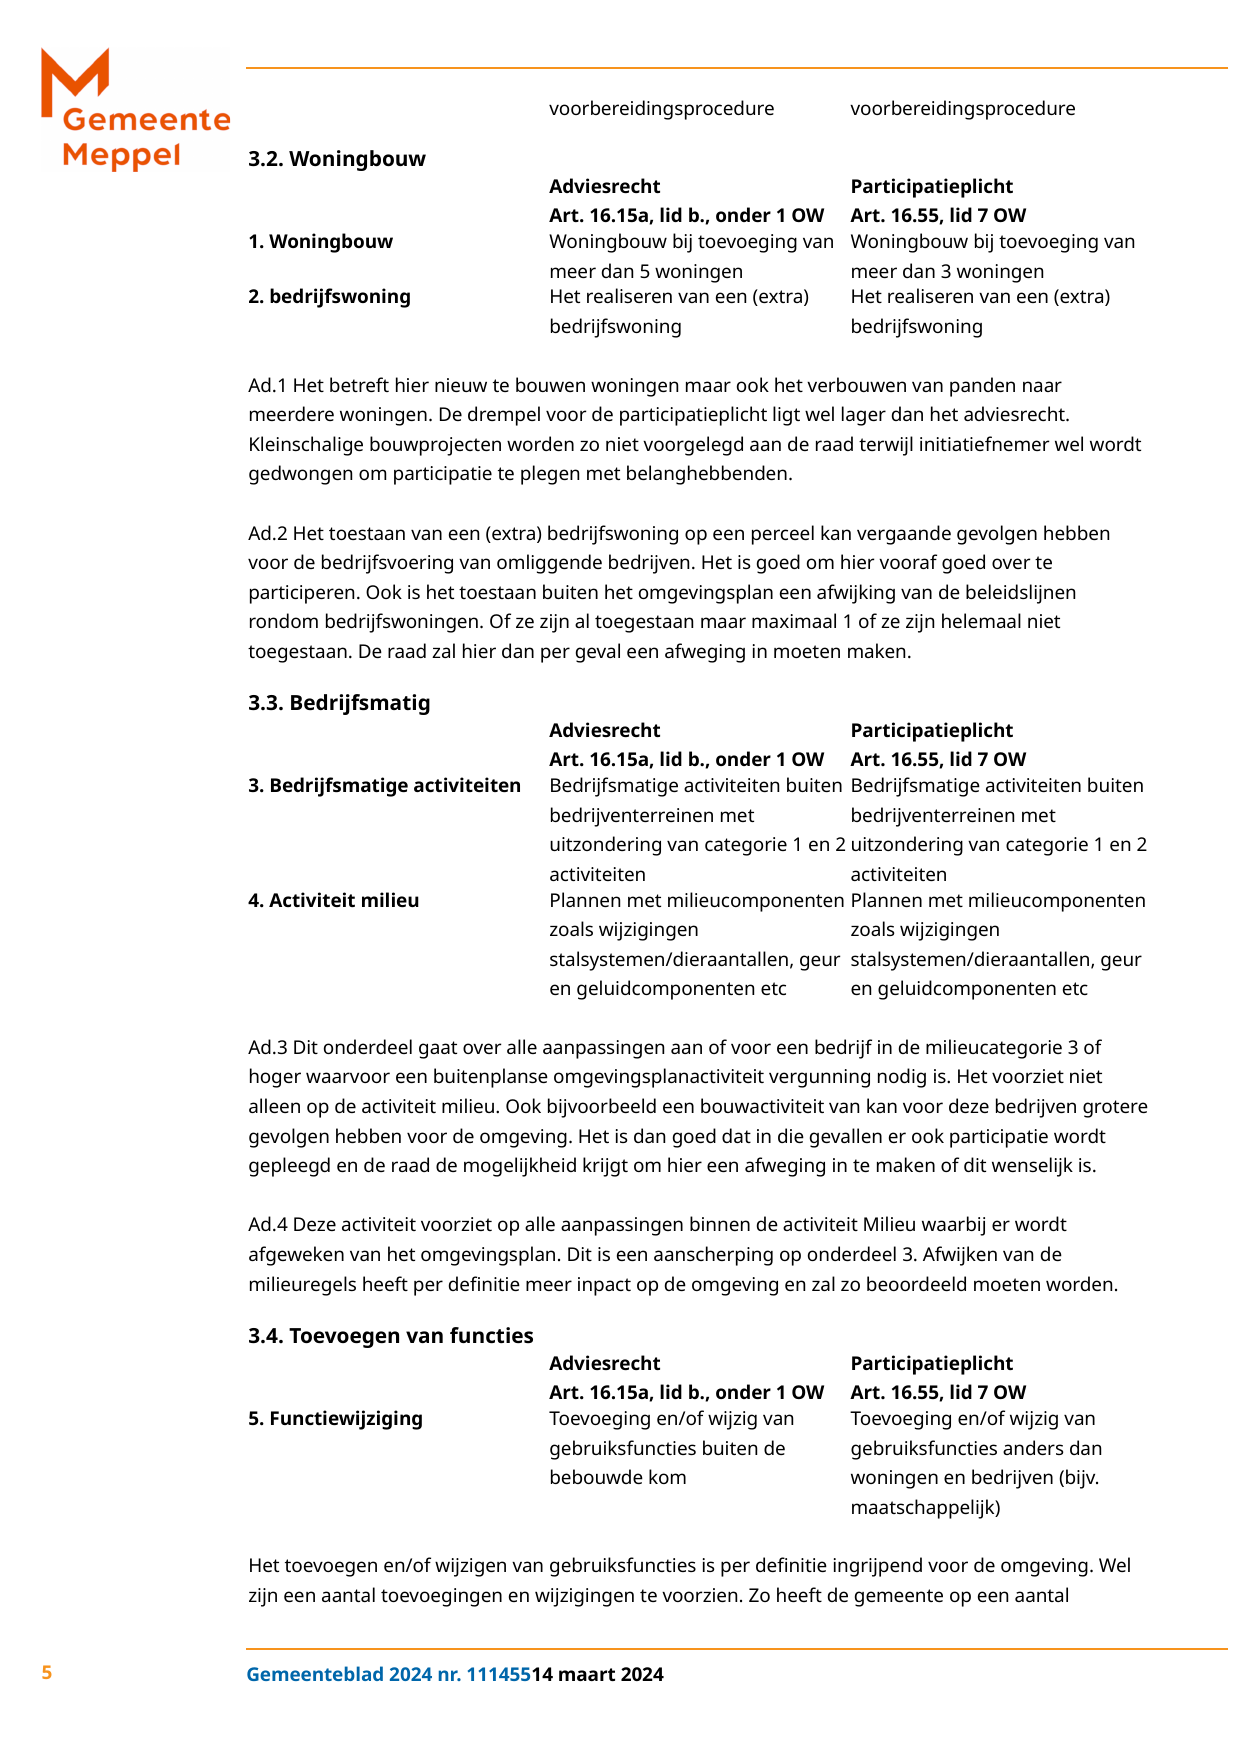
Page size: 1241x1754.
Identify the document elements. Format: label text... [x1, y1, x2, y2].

table_header [248, 173, 549, 228]
table_header Participatieplicht Art. 16.55, lid 7 OW [850, 717, 1152, 772]
table_cell Plannen met milieucomponenten zoals wijzigingen stalsystemen/dieraantallen, geur en geluidcomponenten etc [850, 887, 1152, 1001]
table_cell Woningbouw bij toevoeging van meer dan 5 woningen [549, 229, 850, 284]
text Ad.4 Deze activiteit voorziet op alle aanpassingen binnen de activiteit Milieu waarbij er wordt afgeweken van het omgevingsplan. Dit is een aanscherping op onderdeel 3. Afwijken van de milieuregels heeft per definitie meer inpact op de omgeving en zal zo beoordeeld moeten worden. [248, 1212, 1152, 1297]
text Ad.2 Het toestaan van een (extra) bedrijfswoning op een perceel kan vergaande gevolgen hebben voor de bedrijfsvoering van omliggende bedrijven. Het is goed om hier vooraf goed over te participeren. Ook is het toestaan buiten het omgevingsplan een afwijking van de beleidslijnen rondom bedrijfswoningen. Of ze zijn al toegestaan maar maximaal 1 of ze zijn helemaal niet toegestaan. De raad zal hier dan per geval een afweging in moeten maken. [248, 520, 1152, 664]
table_cell 3. Bedrijfsmatige activiteiten [248, 773, 549, 887]
table_cell Het realiseren van een (extra) bedrijfswoning [850, 284, 1152, 339]
text Het toevoegen en/of wijzigen van gebruiksfuncties is per definitie ingrijpend voor de omgeving. Wel zijn een aantal toevoegingen en wijzigingen te voorzien. Zo heeft de gemeente op een aantal [248, 1552, 1152, 1608]
table_cell Het realiseren van een (extra) bedrijfswoning [549, 284, 850, 339]
table_cell 4. Activiteit milieu [248, 887, 549, 1001]
text 3.3. Bedrijfsmatig [248, 688, 1152, 717]
table_cell voorbereidingsprocedure [549, 95, 850, 121]
table_cell 5. Functiewijziging [248, 1405, 549, 1519]
text 3.2. Woningbouw [248, 144, 1152, 173]
table_cell 1. Woningbouw [248, 229, 549, 284]
picture [41, 47, 231, 172]
table_cell 2. bedrijfswoning [248, 284, 549, 339]
table_header Adviesrecht Art. 16.15a, lid b., onder 1 OW [549, 1350, 850, 1405]
table_cell Toevoeging en/of wijzig van gebruiksfuncties buiten de bebouwde kom [549, 1405, 850, 1519]
table_cell [248, 95, 549, 121]
table_header [248, 1350, 549, 1405]
table_header Participatieplicht Art. 16.55, lid 7 OW [850, 173, 1152, 228]
table_cell Bedrijfsmatige activiteiten buiten bedrijventerreinen met uitzondering van categorie 1 en 2 activiteiten [549, 773, 850, 887]
table_cell Bedrijfsmatige activiteiten buiten bedrijventerreinen met uitzondering van categorie 1 en 2 activiteiten [850, 773, 1152, 887]
table_header Adviesrecht Art. 16.15a, lid b., onder 1 OW [549, 717, 850, 772]
table_header [248, 717, 549, 772]
table_header Adviesrecht Art. 16.15a, lid b., onder 1 OW [549, 173, 850, 228]
text 3.4. Toevoegen van functies [248, 1321, 1152, 1350]
table_cell Plannen met milieucomponenten zoals wijzigingen stalsystemen/dieraantallen, geur en geluidcomponenten etc [549, 887, 850, 1001]
table_cell voorbereidingsprocedure [850, 95, 1152, 121]
text Ad.3 Dit onderdeel gaat over alle aanpassingen aan of voor een bedrijf in de milieucategorie 3 of hoger waarvoor een buitenplanse omgevingsplanactiviteit vergunning nodig is. Het voorziet niet alleen op de activiteit milieu. Ook bijvoorbeeld een bouwactiviteit van kan voor deze bedrijven grotere gevolgen hebben voor de omgeving. Het is dan goed dat in die gevallen er ook participatie wordt gepleegd en de raad de mogelijkheid krijgt om hier een afweging in te maken of dit wenselijk is. [248, 1034, 1152, 1178]
table_cell Woningbouw bij toevoeging van meer dan 3 woningen [850, 229, 1152, 284]
table_header Participatieplicht Art. 16.55, lid 7 OW [850, 1350, 1152, 1405]
text Ad.1 Het betreft hier nieuw te bouwen woningen maar ook het verbouwen van panden naar meerdere woningen. De drempel voor de participatieplicht ligt wel lager dan het adviesrecht. Kleinschalige bouwprojecten worden zo niet voorgelegd aan de raad terwijl initiatiefnemer wel wordt gedwongen om participatie te plegen met belanghebbenden. [248, 372, 1152, 486]
table_cell Toevoeging en/of wijzig van gebruiksfuncties anders dan woningen en bedrijven (bijv. maatschappelijk) [850, 1405, 1152, 1519]
